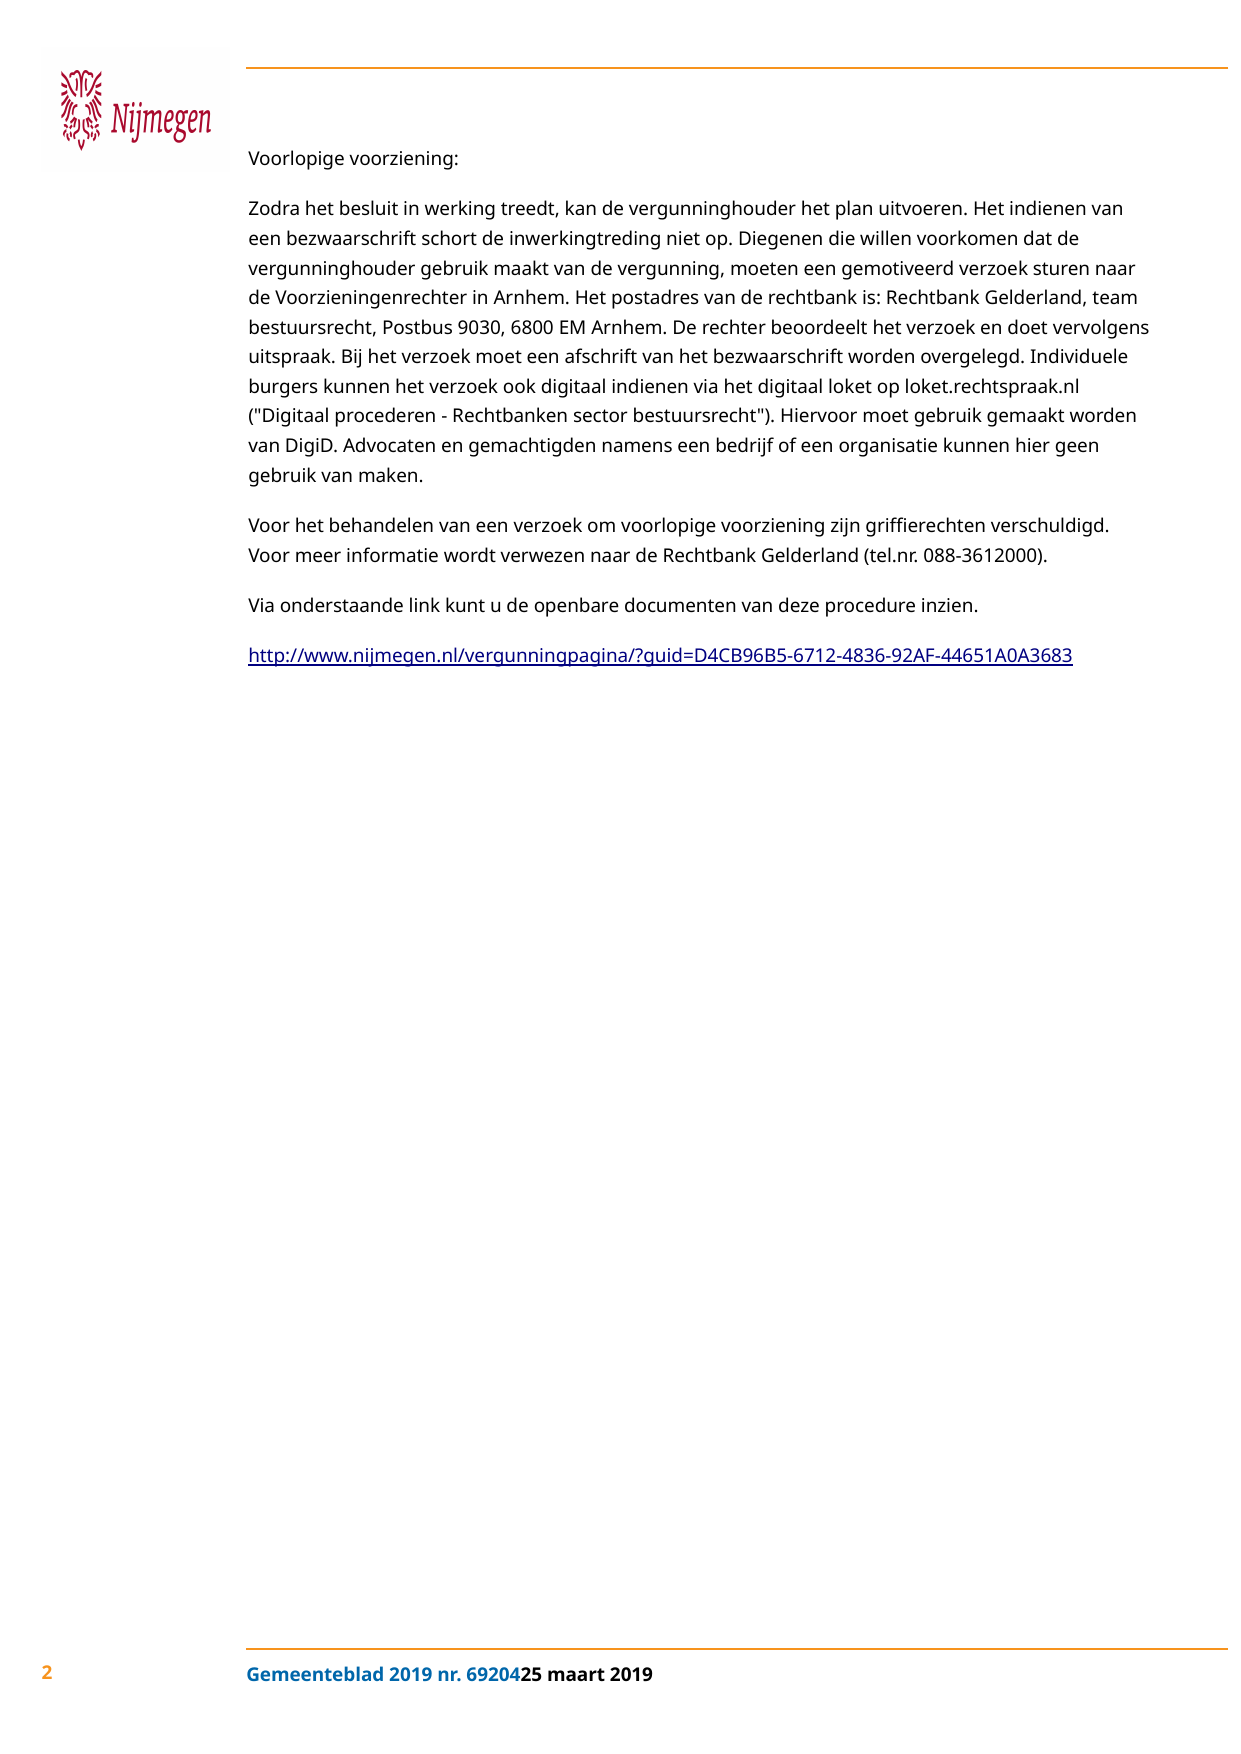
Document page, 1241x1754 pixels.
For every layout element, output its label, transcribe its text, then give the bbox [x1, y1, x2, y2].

text Voor het behandelen van een verzoek om voorlopige voorziening zijn griffierechten verschuldigd. Voor meer informatie wordt verwezen naar de Rechtbank Gelderland (tel.nr. 088-3612000). [248, 512, 1152, 568]
text http://www.nijmegen.nl/vergunningpagina/?guid=D4CB96B5-6712-4836-92AF-44651A0A3683 [248, 643, 1152, 668]
text Zodra het besluit in werking treedt, kan de vergunninghouder het plan uitvoeren. Het indienen van een bezwaarschrift schort de inwerkingtreding niet op. Diegenen die willen voorkomen dat de vergunninghouder gebruik maakt van de vergunning, moeten een gemotiveerd verzoek sturen naar de Voorzieningenrechter in Arnhem. Het postadres van de rechtbank is: Rechtbank Gelderland, team bestuursrecht, Postbus 9030, 6800 EM Arnhem. De rechter beoordeelt het verzoek en doet vervolgens uitspraak. Bij het verzoek moet een afschrift van het bezwaarschrift worden overgelegd. Individuele burgers kunnen het verzoek ook digitaal indienen via het digitaal loket op loket.rechtspraak.nl ("Digitaal procederen - Rechtbanken sector bestuursrecht"). Hiervoor moet gebruik gemaakt worden van DigiD. Advocaten en gemachtigden namens een bedrijf of een organisatie kunnen hier geen gebruik van maken. [248, 196, 1152, 488]
text Via onderstaande link kunt u de openbare documenten van deze procedure inzien. [248, 592, 1152, 618]
picture [41, 47, 231, 172]
text Voorlopige voorziening: [248, 145, 1152, 171]
